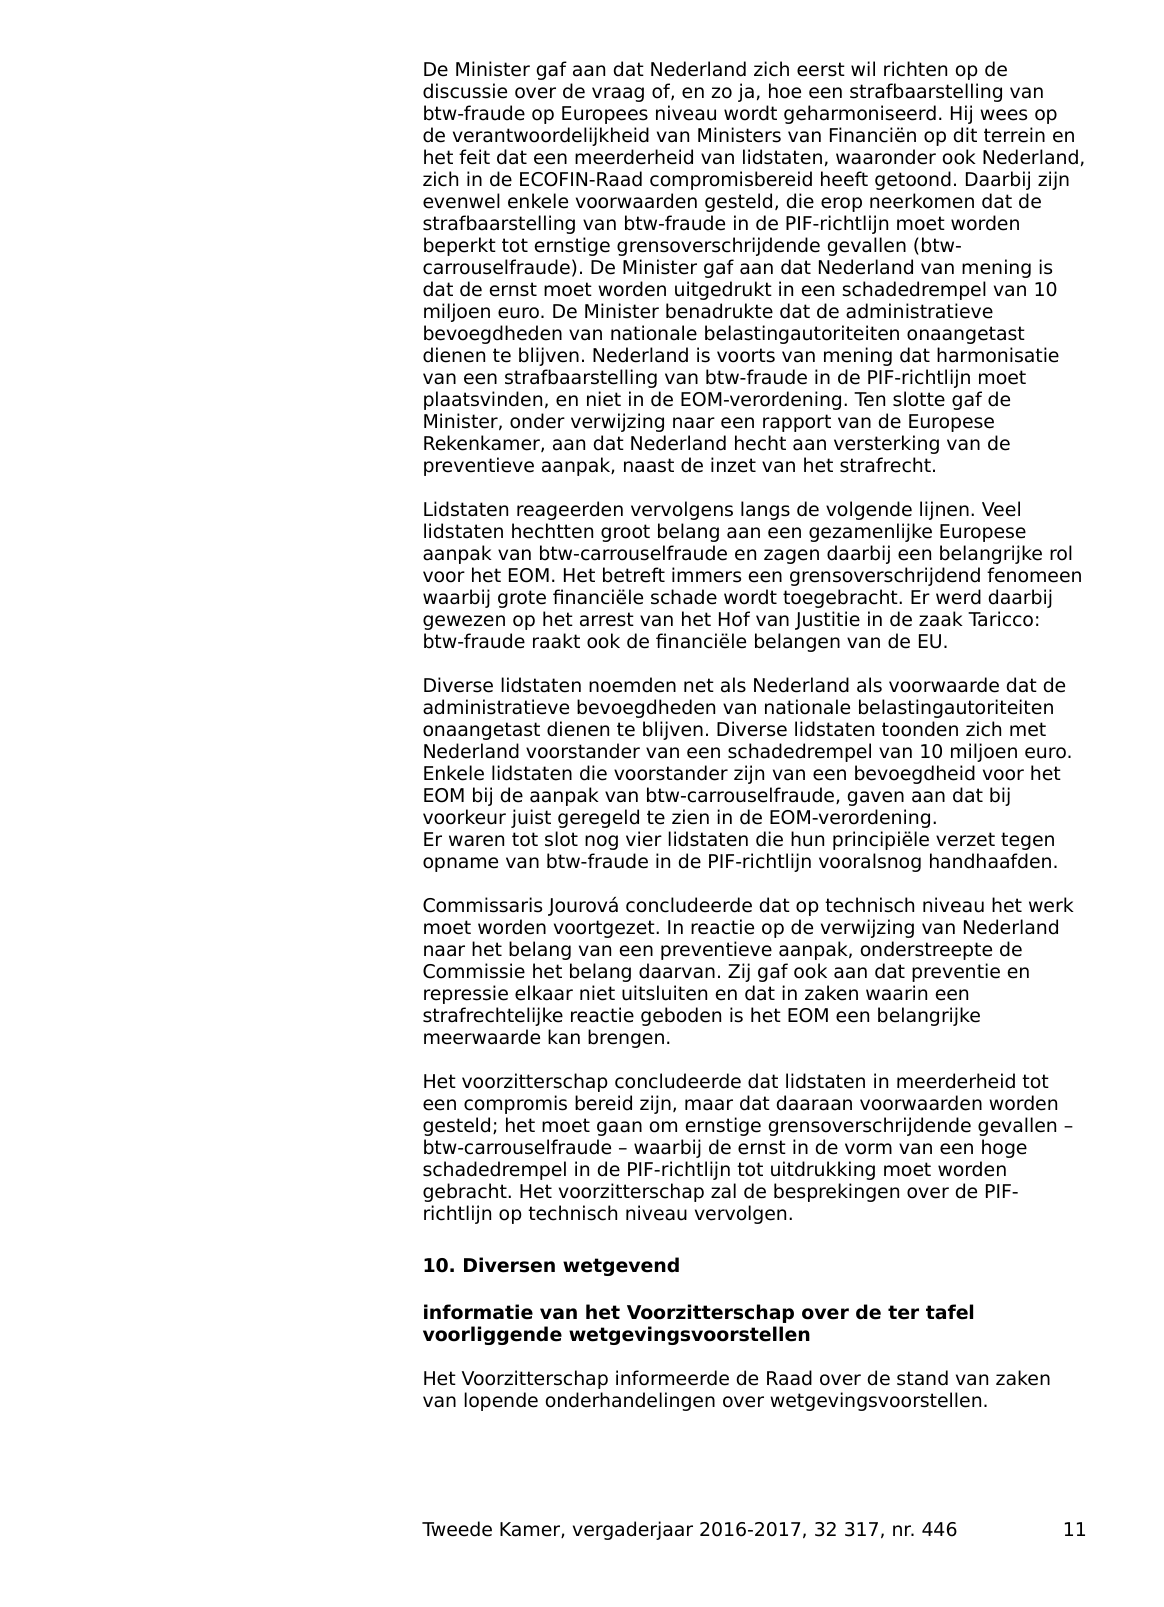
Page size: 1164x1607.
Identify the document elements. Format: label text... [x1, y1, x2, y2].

text Commissaris Jourová concludeerde dat op technisch niveau het werk moet worden voortgezet. In reactie op de verwijzing van Nederland naar het belang van een preventieve aanpak, onderstreepte de Commissie het belang daarvan. Zij gaf ook aan dat preventie en repressie elkaar niet uitsluiten en dat in zaken waarin een strafrechtelijke reactie geboden is het EOM een belangrijke meerwaarde kan brengen. [422, 895, 1087, 1049]
text Het voorzitterschap concludeerde dat lidstaten in meerderheid tot een compromis bereid zijn, maar dat daaraan voorwaarden worden gesteld; het moet gaan om ernstige grensoverschrijdende gevallen – btw-carrouselfraude – waarbij de ernst in de vorm van een hoge schadedrempel in de PIF-richtlijn tot uitdrukking moet worden gebracht. Het voorzitterschap zal de besprekingen over de PIF-richtlijn op technisch niveau vervolgen. [422, 1071, 1087, 1225]
text Het Voorzitterschap informeerde de Raad over de stand van zaken van lopende onderhandelingen over wetgevingsvoorstellen. [422, 1368, 1087, 1412]
subtitle 10. Diversen wetgevend [422, 1255, 1087, 1277]
text Lidstaten reageerden vervolgens langs de volgende lijnen. Veel lidstaten hechtten groot belang aan een gezamenlijke Europese aanpak van btw-carrouselfraude en zagen daarbij een belangrijke rol voor het EOM. Het betreft immers een grensoverschrijdend fenomeen waarbij grote financiële schade wordt toegebracht. Er werd daarbij gewezen op het arrest van het Hof van Justitie in de zaak Taricco: btw-fraude raakt ook de financiële belangen van de EU. [422, 499, 1087, 653]
text Er waren tot slot nog vier lidstaten die hun principiële verzet tegen opname van btw-fraude in de PIF-richtlijn vooralsnog handhaafden. [422, 829, 1087, 873]
text informatie van het Voorzitterschap over de ter tafel voorliggende wetgevingsvoorstellen [422, 1302, 1087, 1346]
text Diverse lidstaten noemden net als Nederland als voorwaarde dat de administratieve bevoegdheden van nationale belastingautoriteiten onaangetast dienen te blijven. Diverse lidstaten toonden zich met Nederland voorstander van een schadedrempel van 10 miljoen euro. Enkele lidstaten die voorstander zijn van een bevoegdheid voor het EOM bij de aanpak van btw-carrouselfraude, gaven aan dat bij voorkeur juist geregeld te zien in de EOM-verordening. [422, 675, 1087, 829]
text De Minister gaf aan dat Nederland zich eerst wil richten op de discussie over de vraag of, en zo ja, hoe een strafbaarstelling van btw-fraude op Europees niveau wordt geharmoniseerd. Hij wees op de verantwoordelijkheid van Ministers van Financiën op dit terrein en het feit dat een meerderheid van lidstaten, waaronder ook Nederland, zich in de ECOFIN-Raad compromisbereid heeft getoond. Daarbij zijn evenwel enkele voorwaarden gesteld, die erop neerkomen dat de strafbaarstelling van btw-fraude in de PIF-richtlijn moet worden beperkt tot ernstige grensoverschrijdende gevallen (btw-carrouselfraude). De Minister gaf aan dat Nederland van mening is dat de ernst moet worden uitgedrukt in een schadedrempel van 10 miljoen euro. De Minister benadrukte dat de administratieve bevoegdheden van nationale belastingautoriteiten onaangetast dienen te blijven. Nederland is voorts van mening dat harmonisatie van een strafbaarstelling van btw-fraude in de PIF-richtlijn moet plaatsvinden, en niet in de EOM-verordening. Ten slotte gaf de Minister, onder verwijzing naar een rapport van de Europese Rekenkamer, aan dat Nederland hecht aan versterking van de preventieve aanpak, naast de inzet van het strafrecht. [422, 59, 1087, 477]
